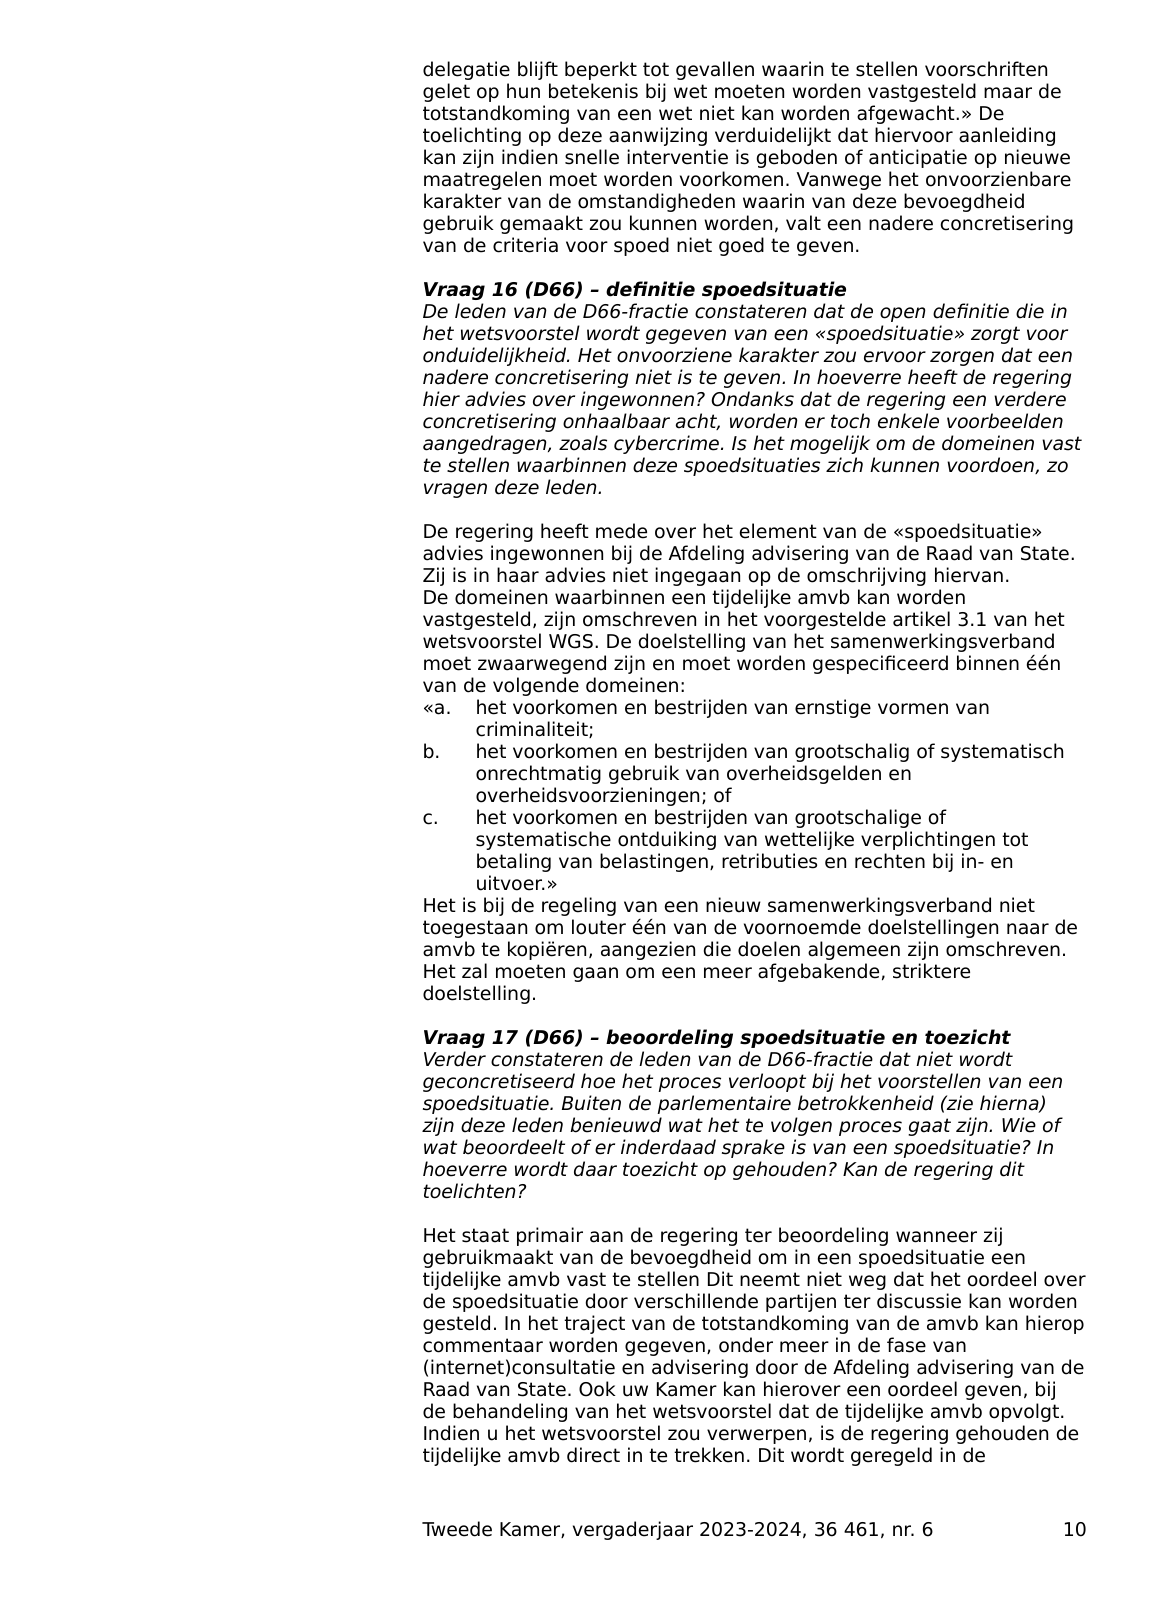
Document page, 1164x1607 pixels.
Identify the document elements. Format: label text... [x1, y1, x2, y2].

text c. het voorkomen en bestrijden van grootschalige of systematische ontduiking van wettelijke verplichtingen tot betaling van belastingen, retributies en rechten bij in- en uitvoer.» [422, 807, 1087, 895]
text delegatie blijft beperkt tot gevallen waarin te stellen voorschriften gelet op hun betekenis bij wet moeten worden vastgesteld maar de totstandkoming van een wet niet kan worden afgewacht.» De toelichting op deze aanwijzing verduidelijkt dat hiervoor aanleiding kan zijn indien snelle interventie is geboden of anticipatie op nieuwe maatregelen moet worden voorkomen. Vanwege het onvoorzienbare karakter van de omstandigheden waarin van deze bevoegdheid gebruik gemaakt zou kunnen worden, valt een nadere concretisering van de criteria voor spoed niet goed te geven. [422, 59, 1087, 257]
text Verder constateren de leden van de D66-fractie dat niet wordt geconcretiseerd hoe het proces verloopt bij het voorstellen van een spoedsituatie. Buiten de parlementaire betrokkenheid (zie hierna) zijn deze leden benieuwd wat het te volgen proces gaat zijn. Wie of wat beoordeelt of er inderdaad sprake is van een spoedsituatie? In hoeverre wordt daar toezicht op gehouden? Kan de regering dit toelichten? [422, 1049, 1087, 1203]
text De leden van de D66-fractie constateren dat de open definitie die in het wetsvoorstel wordt gegeven van een «spoedsituatie» zorgt voor onduidelijkheid. Het onvoorziene karakter zou ervoor zorgen dat een nadere concretisering niet is te geven. In hoeverre heeft de regering hier advies over ingewonnen? Ondanks dat de regering een verdere concretisering onhaalbaar acht, worden er toch enkele voorbeelden aangedragen, zoals cybercrime. Is het mogelijk om de domeinen vast te stellen waarbinnen deze spoedsituaties zich kunnen voordoen, zo vragen deze leden. [422, 301, 1087, 499]
text Vraag 16 (D66) – definitie spoedsituatie [422, 279, 1087, 301]
text b. het voorkomen en bestrijden van grootschalig of systematisch onrechtmatig gebruik van overheidsgelden en overheidsvoorzieningen; of [422, 741, 1087, 807]
text De regering heeft mede over het element van de «spoedsituatie» advies ingewonnen bij de Afdeling advisering van de Raad van State. Zij is in haar advies niet ingegaan op de omschrijving hiervan. [422, 521, 1087, 587]
text Het staat primair aan de regering ter beoordeling wanneer zij gebruikmaakt van de bevoegdheid om in een spoedsituatie een tijdelijke amvb vast te stellen Dit neemt niet weg dat het oordeel over de spoedsituatie door verschillende partijen ter discussie kan worden gesteld. In het traject van de totstandkoming van de amvb kan hierop commentaar worden gegeven, onder meer in de fase van (internet)consultatie en advisering door de Afdeling advisering van de Raad van State. Ook uw Kamer kan hierover een oordeel geven, bij de behandeling van het wetsvoorstel dat de tijdelijke amvb opvolgt. Indien u het wetsvoorstel zou verwerpen, is de regering gehouden de tijdelijke amvb direct in te trekken. Dit wordt geregeld in de [422, 1225, 1087, 1467]
text Vraag 17 (D66) – beoordeling spoedsituatie en toezicht [422, 1027, 1087, 1049]
text Het is bij de regeling van een nieuw samenwerkingsverband niet toegestaan om louter één van de voornoemde doelstellingen naar de amvb te kopiëren, aangezien die doelen algemeen zijn omschreven. Het zal moeten gaan om een meer afgebakende, striktere doelstelling. [422, 895, 1087, 1004]
text De domeinen waarbinnen een tijdelijke amvb kan worden vastgesteld, zijn omschreven in het voorgestelde artikel 3.1 van het wetsvoorstel WGS. De doelstelling van het samenwerkingsverband moet zwaarwegend zijn en moet worden gespecificeerd binnen één van de volgende domeinen: [422, 587, 1087, 697]
text «a. het voorkomen en bestrijden van ernstige vormen van criminaliteit; [422, 697, 1087, 741]
